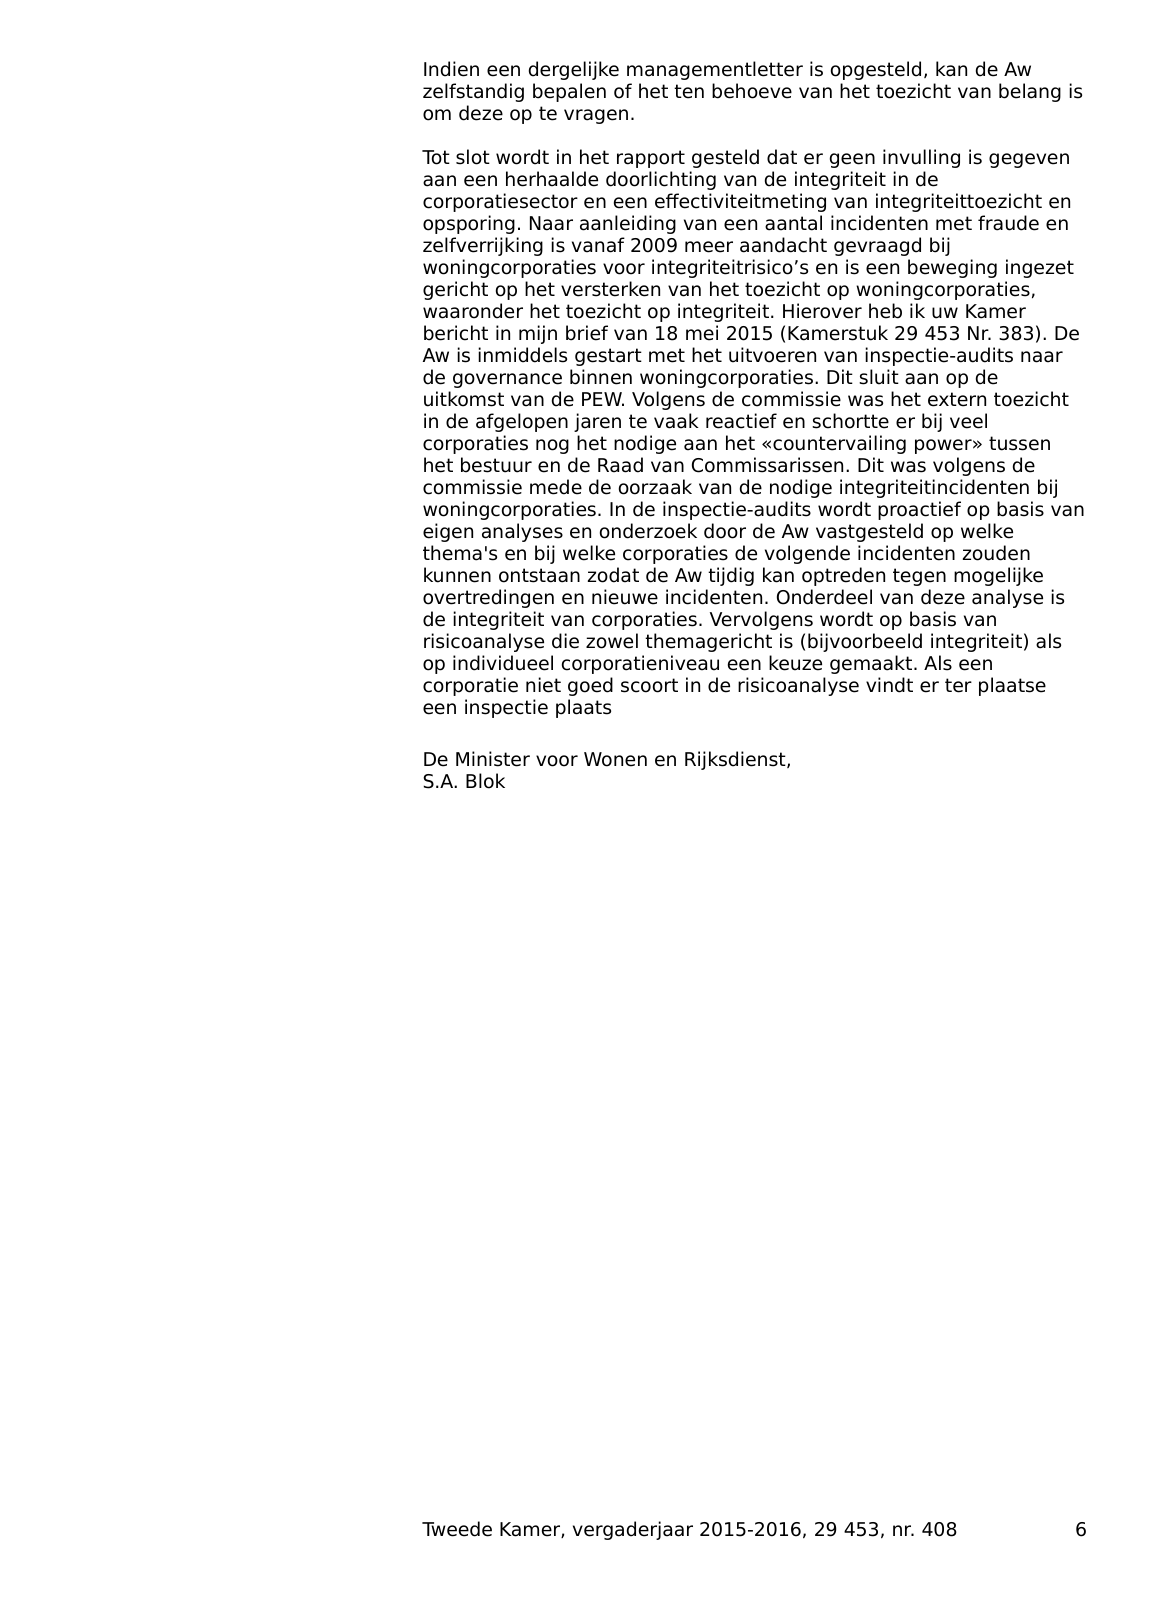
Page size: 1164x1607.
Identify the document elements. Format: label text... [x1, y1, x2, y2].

text Indien een dergelijke managementletter is opgesteld, kan de Aw zelfstandig bepalen of het ten behoeve van het toezicht van belang is om deze op te vragen. [422, 59, 1087, 125]
text Tot slot wordt in het rapport gesteld dat er geen invulling is gegeven aan een herhaalde doorlichting van de integriteit in de corporatiesector en een effectiviteitmeting van integriteittoezicht en opsporing. Naar aanleiding van een aantal incidenten met fraude en zelfverrijking is vanaf 2009 meer aandacht gevraagd bij woningcorporaties voor integriteitrisico’s en is een beweging ingezet gericht op het versterken van het toezicht op woningcorporaties, waaronder het toezicht op integriteit. Hierover heb ik uw Kamer bericht in mijn brief van 18 mei 2015 (Kamerstuk 29 453 Nr. 383). De Aw is inmiddels gestart met het uitvoeren van inspectie-audits naar de governance binnen woningcorporaties. Dit sluit aan op de uitkomst van de PEW. Volgens de commissie was het extern toezicht in de afgelopen jaren te vaak reactief en schortte er bij veel corporaties nog het nodige aan het «countervailing power» tussen het bestuur en de Raad van Commissarissen. Dit was volgens de commissie mede de oorzaak van de nodige integriteitincidenten bij woningcorporaties. In de inspectie-audits wordt proactief op basis van eigen analyses en onderzoek door de Aw vastgesteld op welke thema's en bij welke corporaties de volgende incidenten zouden kunnen ontstaan zodat de Aw tijdig kan optreden tegen mogelijke overtredingen en nieuwe incidenten. Onderdeel van deze analyse is de integriteit van corporaties. Vervolgens wordt op basis van risicoanalyse die zowel themagericht is (bijvoorbeeld integriteit) als op individueel corporatieniveau een keuze gemaakt. Als een corporatie niet goed scoort in de risicoanalyse vindt er ter plaatse een inspectie plaats [422, 147, 1087, 719]
text De Minister voor Wonen en Rijksdienst, S.A. Blok [422, 749, 1087, 793]
